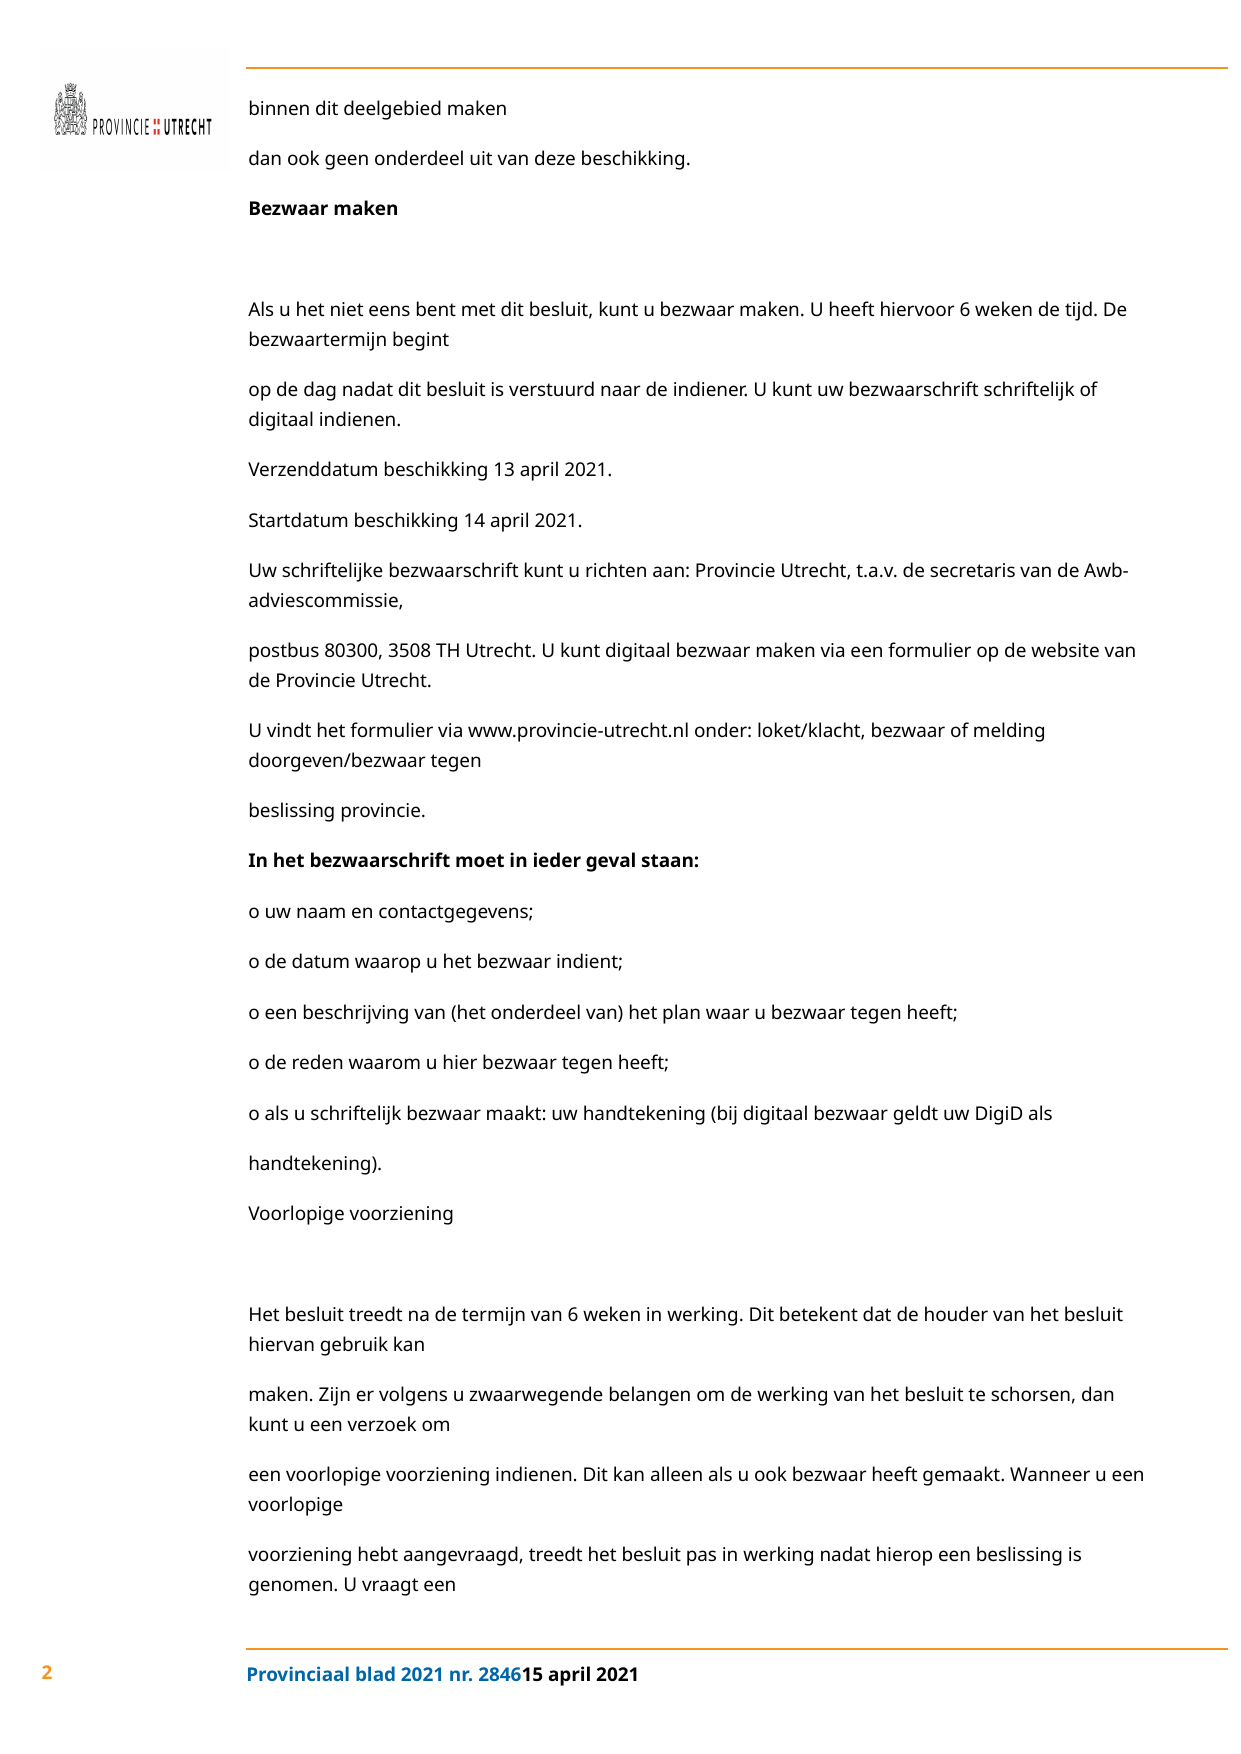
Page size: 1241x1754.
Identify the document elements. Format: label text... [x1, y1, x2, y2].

text beslissing provincie. [248, 797, 1152, 823]
text o de reden waarom u hier bezwaar tegen heeft; [248, 1049, 1152, 1075]
text handtekening). [248, 1150, 1152, 1176]
picture [41, 47, 231, 172]
text maken. Zijn er volgens u zwaarwegende belangen om de werking van het besluit te schorsen, dan kunt u een verzoek om [248, 1381, 1152, 1437]
text dan ook geen onderdeel uit van deze beschikking. [248, 145, 1152, 171]
text voorziening hebt aangevraagd, treedt het besluit pas in werking nadat hierop een beslissing is genomen. U vraagt een [248, 1541, 1152, 1597]
text o uw naam en contactgegevens; [248, 898, 1152, 924]
text In het bezwaarschrift moet in ieder geval staan: [248, 848, 1152, 873]
text Verzenddatum beschikking 13 april 2021. [248, 456, 1152, 482]
text binnen dit deelgebied maken [248, 95, 1152, 121]
text Startdatum beschikking 14 april 2021. [248, 507, 1152, 533]
text Het besluit treedt na de termijn van 6 weken in werking. Dit betekent dat de houder van het besluit hiervan gebruik kan [248, 1301, 1152, 1357]
text U vindt het formulier via www.provincie-utrecht.nl onder: loket/klacht, bezwaar of melding doorgeven/bezwaar tegen [248, 717, 1152, 773]
text postbus 80300, 3508 TH Utrecht. U kunt digitaal bezwaar maken via een formulier op de website van de Provincie Utrecht. [248, 637, 1152, 693]
text op de dag nadat dit besluit is verstuurd naar de indiener. U kunt uw bezwaarschrift schriftelijk of digitaal indienen. [248, 376, 1152, 432]
text Uw schriftelijke bezwaarschrift kunt u richten aan: Provincie Utrecht, t.a.v. de secretaris van de Awb-adviescommissie, [248, 557, 1152, 613]
text o de datum waarop u het bezwaar indient; [248, 948, 1152, 974]
text Bezwaar maken [248, 196, 1152, 221]
text Voorlopige voorziening [248, 1201, 1152, 1226]
text o als u schriftelijk bezwaar maakt: uw handtekening (bij digitaal bezwaar geldt uw DigiD als [248, 1100, 1152, 1126]
text een voorlopige voorziening indienen. Dit kan alleen als u ook bezwaar heeft gemaakt. Wanneer u een voorlopige [248, 1461, 1152, 1517]
text o een beschrijving van (het onderdeel van) het plan waar u bezwaar tegen heeft; [248, 999, 1152, 1025]
text Als u het niet eens bent met dit besluit, kunt u bezwaar maken. U heeft hiervoor 6 weken de tijd. De bezwaartermijn begint [248, 296, 1152, 352]
